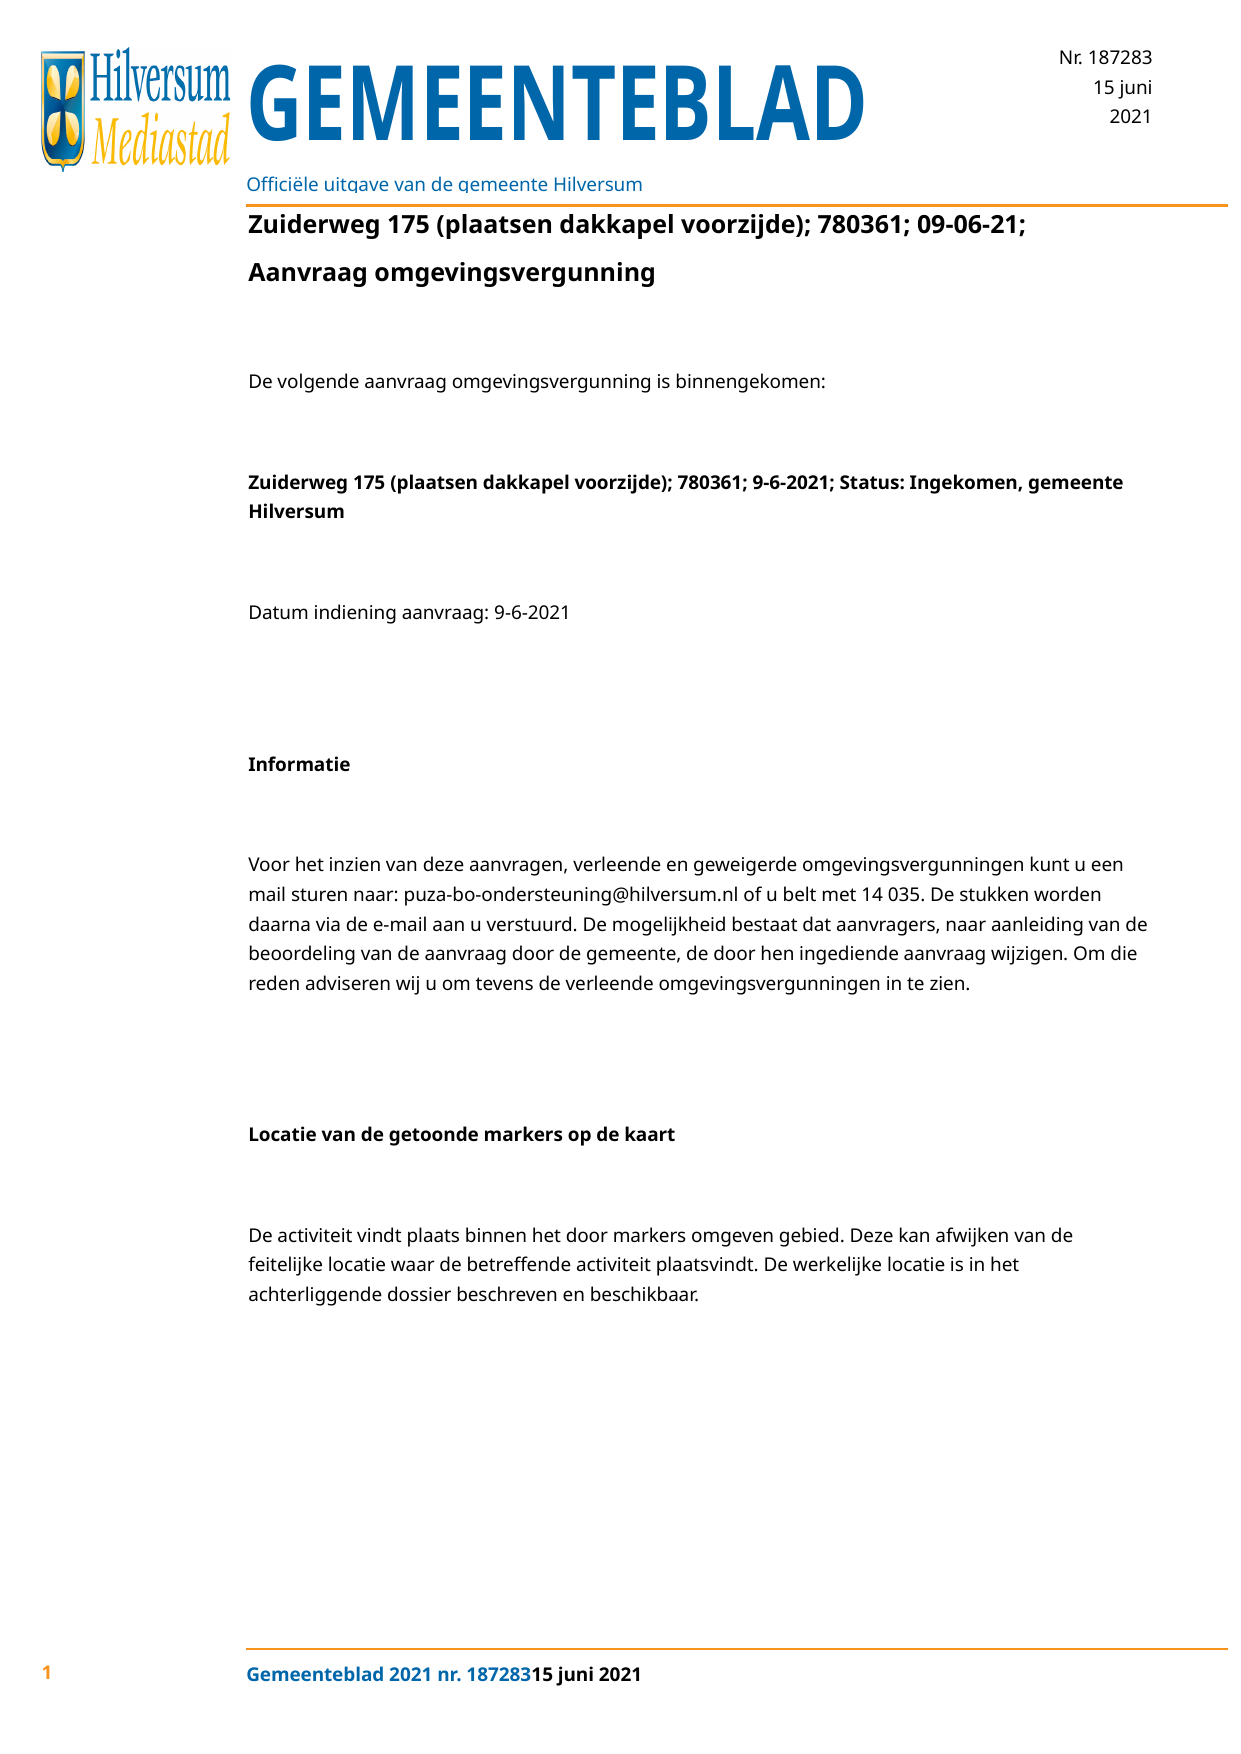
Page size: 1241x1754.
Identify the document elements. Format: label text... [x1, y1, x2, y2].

picture [41, 47, 231, 172]
text Zuiderweg 175 (plaatsen dakkapel voorzijde); 780361; 09-06-21; Aanvraag omgevingsvergunning [248, 207, 1152, 288]
text Zuiderweg 175 (plaatsen dakkapel voorzijde); 780361; 9-6-2021; Status: Ingekomen, gemeente Hilversum [248, 469, 1152, 524]
text Locatie van de getoonde markers op de kaart [248, 1121, 1152, 1147]
text Informatie [248, 751, 1152, 777]
text Datum indiening aanvraag: 9-6-2021 [248, 599, 1152, 625]
text De activiteit vindt plaats binnen het door markers omgeven gebied. Deze kan afwijken van de feitelijke locatie waar de betreffende activiteit plaatsvindt. De werkelijke locatie is in het achterliggende dossier beschreven en beschikbaar. [248, 1222, 1152, 1307]
text De volgende aanvraag omgevingsvergunning is binnengekomen: [248, 368, 1152, 394]
text Voor het inzien van deze aanvragen, verleende en geweigerde omgevingsvergunningen kunt u een mail sturen naar: puza-bo-ondersteuning@hilversum.nl of u belt met 14 035. De stukken worden daarna via de e-mail aan u verstuurd. De mogelijkheid bestaat dat aanvragers, naar aanleiding van de beoordeling van de aanvraag door de gemeente, de door hen ingediende aanvraag wijzigen. Om die reden adviseren wij u om tevens de verleende omgevingsvergunningen in te zien. [248, 852, 1152, 996]
